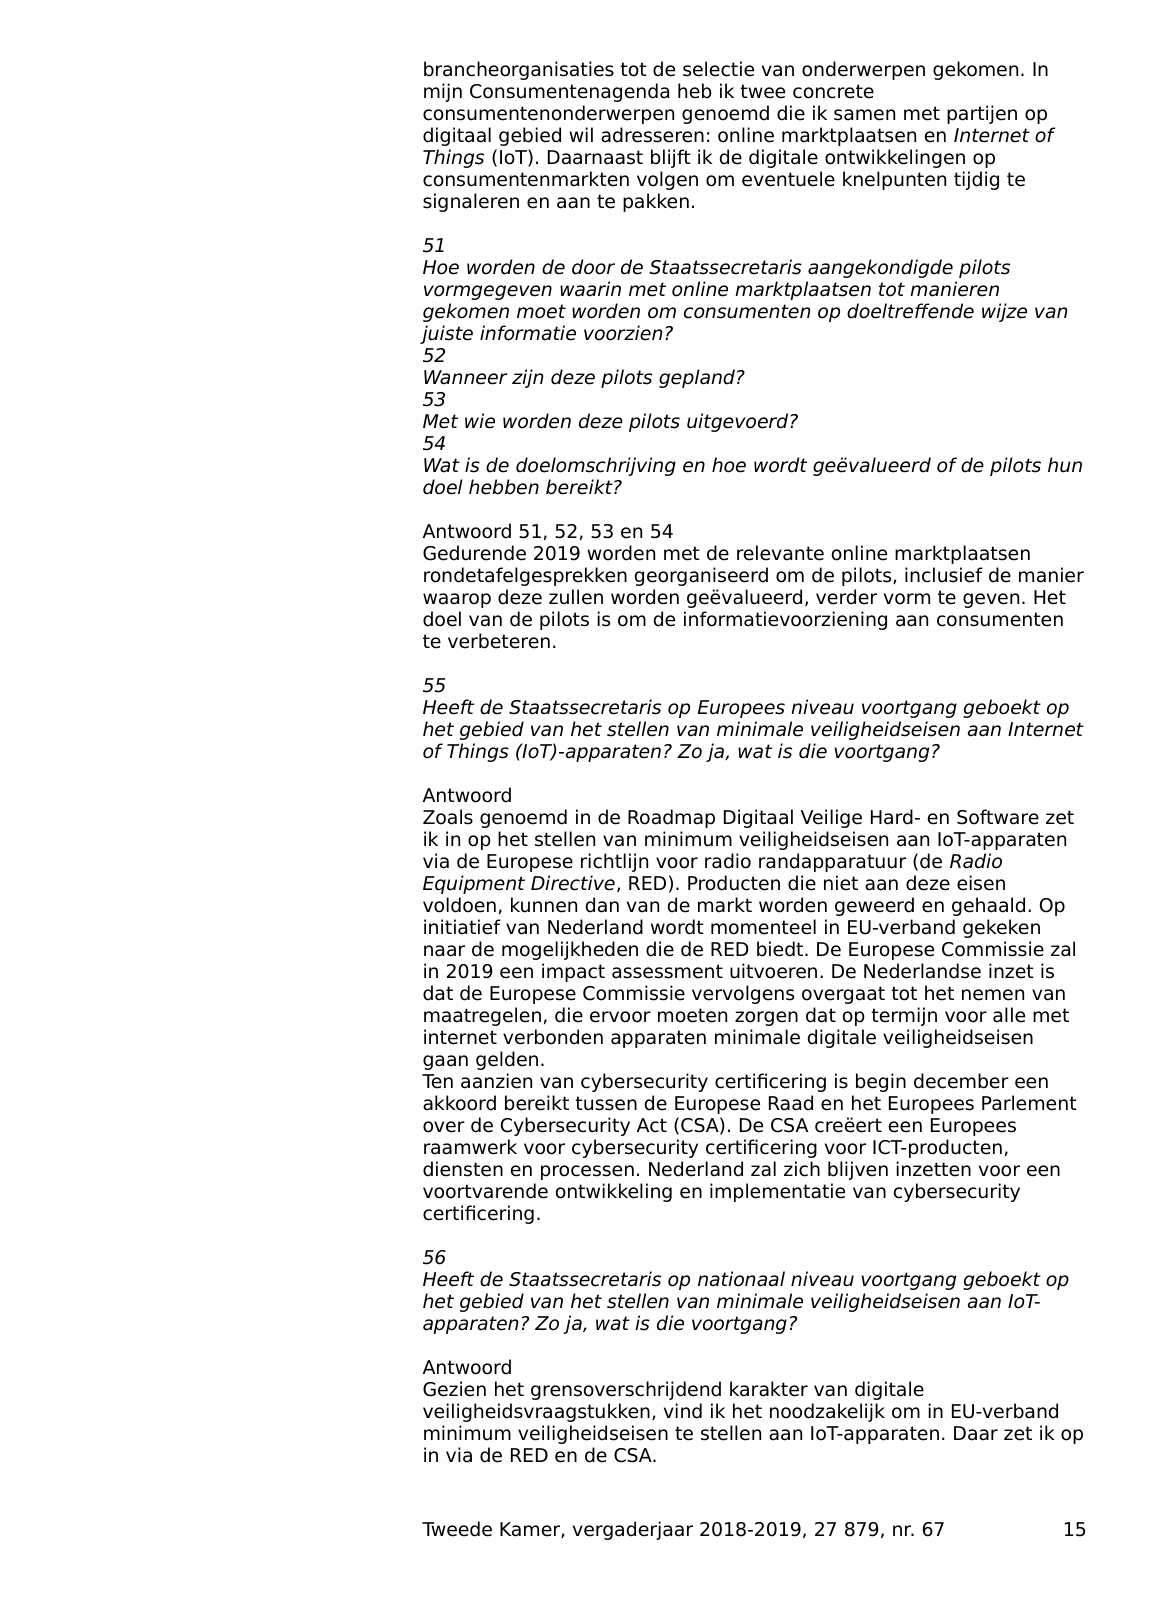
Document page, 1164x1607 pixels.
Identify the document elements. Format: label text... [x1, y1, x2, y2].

text Heeft de Staatssecretaris op nationaal niveau voortgang geboekt op het gebied van het stellen van minimale veiligheidseisen aan IoT-apparaten? Zo ja, wat is die voortgang? [422, 1269, 1087, 1335]
text Antwoord [422, 1357, 1087, 1379]
text Heeft de Staatssecretaris op Europees niveau voortgang geboekt op het gebied van het stellen van minimale veiligheidseisen aan Internet of Things (IoT)-apparaten? Zo ja, wat is die voortgang? [422, 697, 1087, 763]
text 51 [422, 235, 1087, 257]
text Antwoord [422, 785, 1087, 807]
text 56 [422, 1247, 1087, 1269]
text brancheorganisaties tot de selectie van onderwerpen gekomen. In mijn Consumentenagenda heb ik twee concrete consumentenonderwerpen genoemd die ik samen met partijen op digitaal gebied wil adresseren: online marktplaatsen en Internet of Things (IoT). Daarnaast blijft ik de digitale ontwikkelingen op consumentenmarkten volgen om eventuele knelpunten tijdig te signaleren en aan te pakken. [422, 59, 1087, 213]
text 55 [422, 675, 1087, 697]
text Wanneer zijn deze pilots gepland? [422, 367, 1087, 389]
text Gedurende 2019 worden met de relevante online marktplaatsen rondetafelgesprekken georganiseerd om de pilots, inclusief de manier waarop deze zullen worden geëvalueerd, verder vorm te geven. Het doel van de pilots is om de informatievoorziening aan consumenten te verbeteren. [422, 543, 1087, 653]
text 54 [422, 433, 1087, 455]
text Ten aanzien van cybersecurity certificering is begin december een akkoord bereikt tussen de Europese Raad en het Europees Parlement over de Cybersecurity Act (CSA). De CSA creëert een Europees raamwerk voor cybersecurity certificering voor ICT-producten, diensten en processen. Nederland zal zich blijven inzetten voor een voortvarende ontwikkeling en implementatie van cybersecurity certificering. [422, 1071, 1087, 1225]
text Zoals genoemd in de Roadmap Digitaal Veilige Hard- en Software zet ik in op het stellen van minimum veiligheidseisen aan IoT-apparaten via de Europese richtlijn voor radio randapparatuur (de Radio Equipment Directive, RED). Producten die niet aan deze eisen voldoen, kunnen dan van de markt worden geweerd en gehaald. Op initiatief van Nederland wordt momenteel in EU-verband gekeken naar de mogelijkheden die de RED biedt. De Europese Commissie zal in 2019 een impact assessment uitvoeren. De Nederlandse inzet is dat de Europese Commissie vervolgens overgaat tot het nemen van maatregelen, die ervoor moeten zorgen dat op termijn voor alle met internet verbonden apparaten minimale digitale veiligheidseisen gaan gelden. [422, 807, 1087, 1071]
text Gezien het grensoverschrijdend karakter van digitale veiligheidsvraagstukken, vind ik het noodzakelijk om in EU-verband minimum veiligheidseisen te stellen aan IoT-apparaten. Daar zet ik op in via de RED en de CSA. [422, 1379, 1087, 1467]
text 52 [422, 345, 1087, 367]
text Met wie worden deze pilots uitgevoerd? [422, 411, 1087, 433]
text 53 [422, 389, 1087, 411]
text Antwoord 51, 52, 53 en 54 [422, 521, 1087, 543]
text Wat is de doelomschrijving en hoe wordt geëvalueerd of de pilots hun doel hebben bereikt? [422, 455, 1087, 499]
text Hoe worden de door de Staatssecretaris aangekondigde pilots vormgegeven waarin met online marktplaatsen tot manieren gekomen moet worden om consumenten op doeltreffende wijze van juiste informatie voorzien? [422, 257, 1087, 345]
